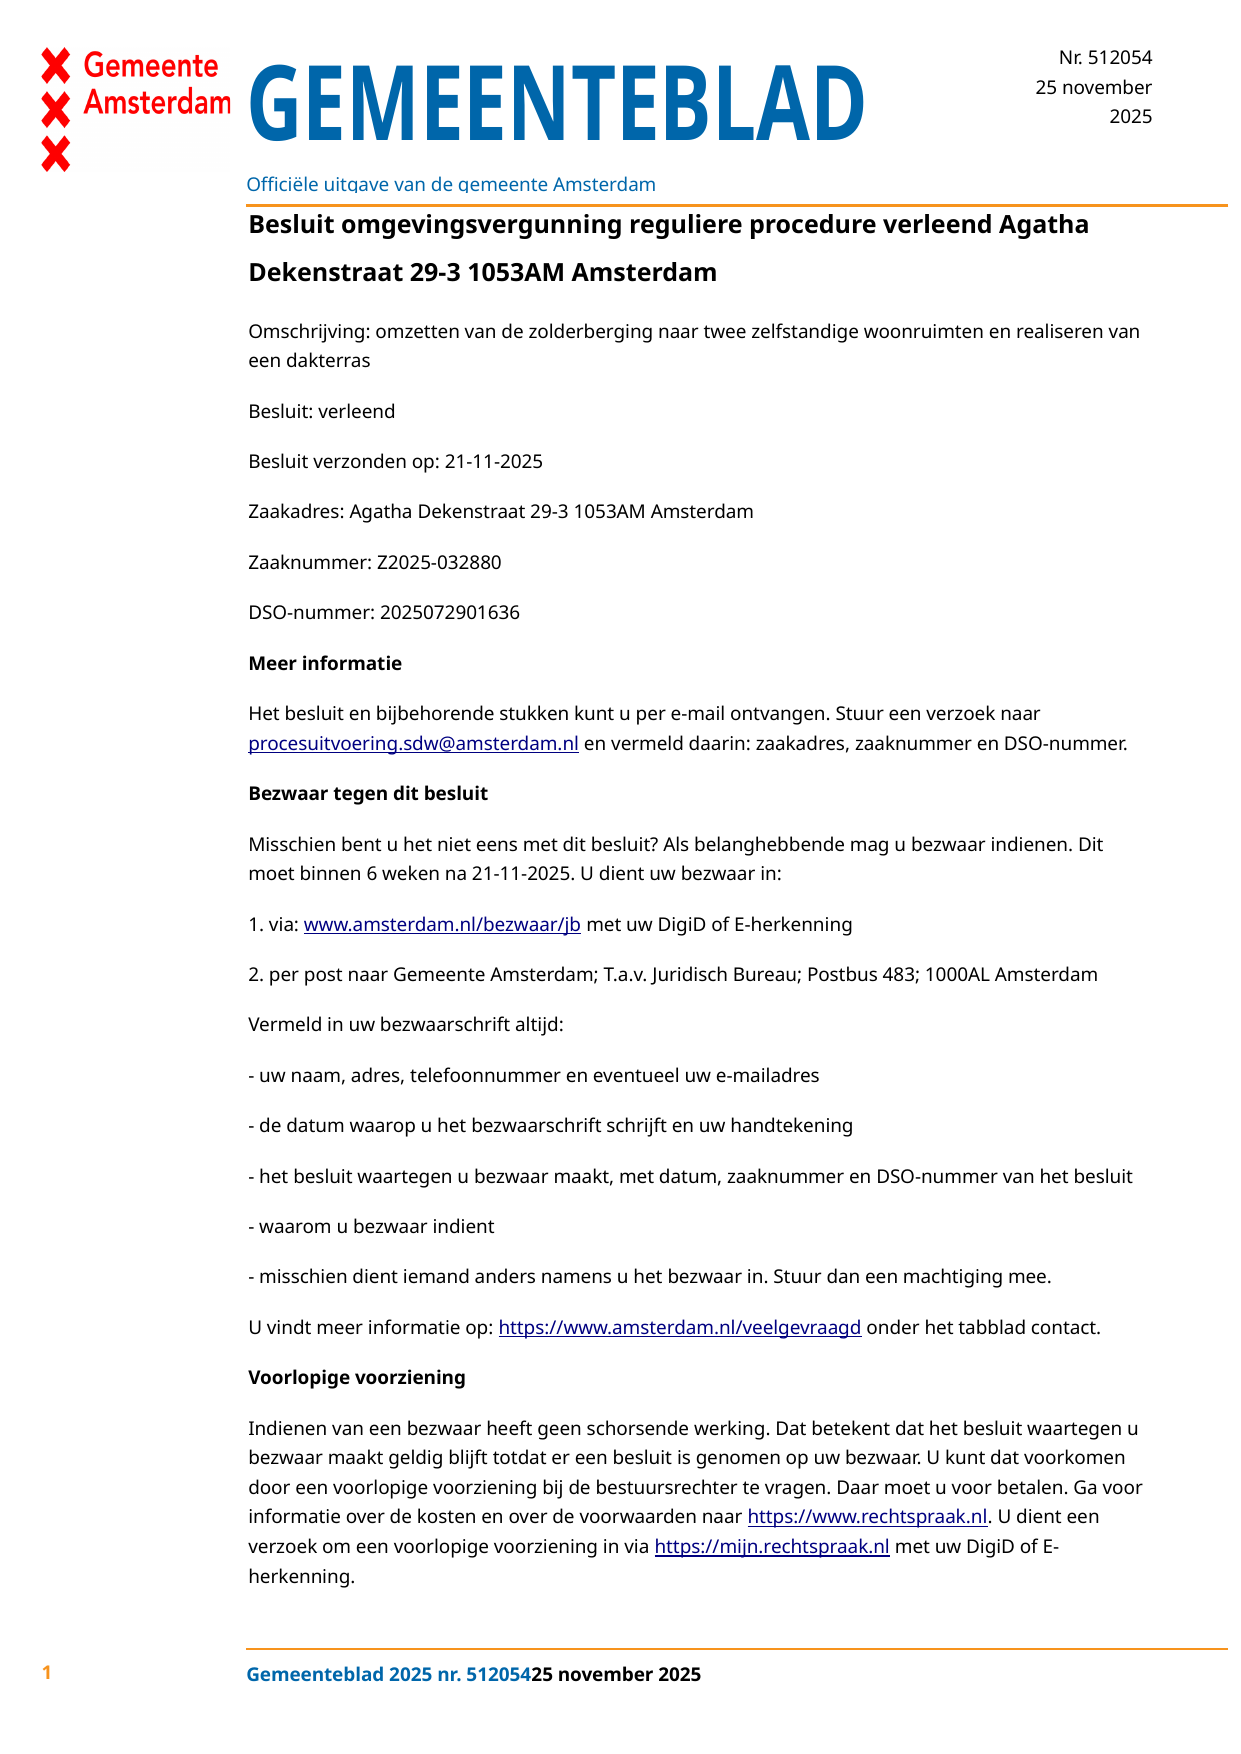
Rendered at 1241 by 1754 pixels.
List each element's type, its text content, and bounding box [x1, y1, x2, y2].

text - de datum waarop u het bezwaarschrift schrijft en uw handtekening [248, 1112, 1152, 1138]
picture [41, 47, 231, 172]
text Besluit omgevingsvergunning reguliere procedure verleend Agatha Dekenstraat 29-3 1053AM Amsterdam [248, 207, 1152, 288]
text 1. via: www.amsterdam.nl/bezwaar/jb met uw DigiD of E-herkenning [248, 911, 1152, 937]
text Indienen van een bezwaar heeft geen schorsende werking. Dat betekent dat het besluit waartegen u bezwaar maakt geldig blijft totdat er een besluit is genomen op uw bezwaar. U kunt dat voorkomen door een voorlopige voorziening bij de bestuursrechter te vragen. Daar moet u voor betalen. Ga voor informatie over de kosten en over de voorwaarden naar https://www.rechtspraak.nl. U dient een verzoek om een voorlopige voorziening in via https://mijn.rechtspraak.nl met uw DigiD of E-herkenning. [248, 1415, 1152, 1589]
text Het besluit en bijbehorende stukken kunt u per e-mail ontvangen. Stuur een verzoek naar procesuitvoering.sdw@amsterdam.nl en vermeld daarin: zaakadres, zaaknummer en DSO-nummer. [248, 700, 1152, 756]
text Meer informatie [248, 650, 1152, 676]
text - uw naam, adres, telefoonnummer en eventueel uw e-mailadres [248, 1062, 1152, 1088]
text Zaakadres: Agatha Dekenstraat 29-3 1053AM Amsterdam [248, 499, 1152, 524]
text Misschien bent u het niet eens met dit besluit? Als belanghebbende mag u bezwaar indienen. Dit moet binnen 6 weken na 21-11-2025. U dient uw bezwaar in: [248, 831, 1152, 886]
text Omschrijving: omzetten van de zolderberging naar twee zelfstandige woonruimten en realiseren van een dakterras [248, 318, 1152, 373]
text Zaaknummer: Z2025-032880 [248, 549, 1152, 575]
text U vindt meer informatie op: https://www.amsterdam.nl/veelgevraagd onder het tabblad contact. [248, 1314, 1152, 1340]
text Vermeld in uw bezwaarschrift altijd: [248, 1012, 1152, 1037]
text Bezwaar tegen dit besluit [248, 780, 1152, 806]
text Voorlopige voorziening [248, 1364, 1152, 1390]
text Besluit verzonden op: 21-11-2025 [248, 448, 1152, 474]
text - misschien dient iemand anders namens u het bezwaar in. Stuur dan een machtiging mee. [248, 1264, 1152, 1289]
text 2. per post naar Gemeente Amsterdam; T.a.v. Juridisch Bureau; Postbus 483; 1000AL Amsterdam [248, 961, 1152, 987]
text - het besluit waartegen u bezwaar maakt, met datum, zaaknummer en DSO-nummer van het besluit [248, 1163, 1152, 1189]
text DSO-nummer: 2025072901636 [248, 599, 1152, 625]
text - waarom u bezwaar indient [248, 1213, 1152, 1239]
text Besluit: verleend [248, 398, 1152, 424]
